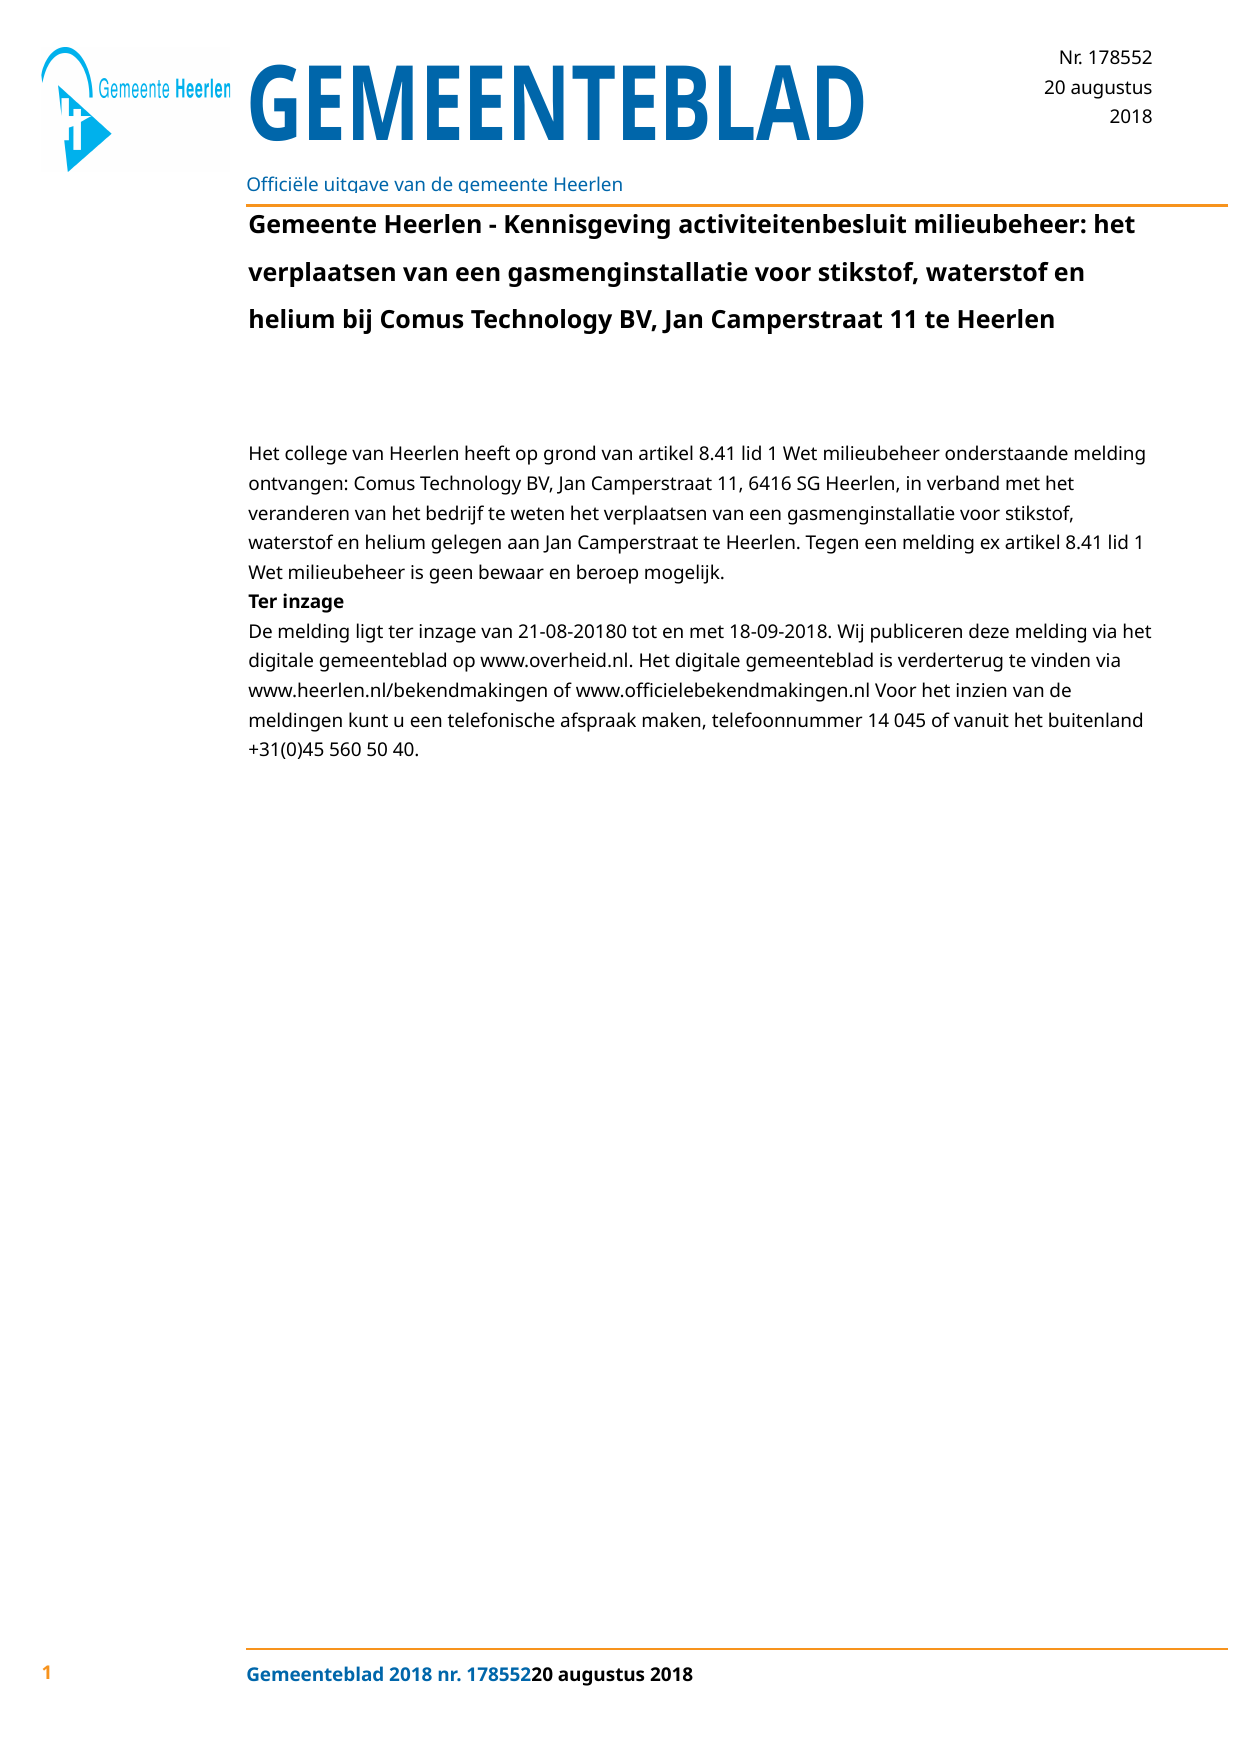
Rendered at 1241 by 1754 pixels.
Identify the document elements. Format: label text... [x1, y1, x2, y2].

picture [41, 47, 58, 70]
text Het college van Heerlen heeft op grond van artikel 8.41 lid 1 Wet milieubeheer onderstaande melding ontvangen: Comus Technology BV, Jan Camperstraat 11, 6416 SG Heerlen, in verband met het veranderen van het bedrijf te weten het verplaatsen van een gasmenginstallatie voor stikstof, waterstof en helium gelegen aan Jan Camperstraat te Heerlen. Tegen een melding ex artikel 8.41 lid 1 Wet milieubeheer is geen bewaar en beroep mogelijk. [248, 441, 1152, 584]
text Ter inzage [248, 588, 1152, 614]
text Gemeente Heerlen - Kennisgeving activiteitenbesluit milieubeheer: het verplaatsen van een gasmenginstallatie voor stikstof, waterstof en helium bij Comus Technology BV, Jan Camperstraat 11 te Heerlen [248, 207, 1152, 336]
text De melding ligt ter inzage van 21-08-20180 tot en met 18-09-2018. Wij publiceren deze melding via het digitale gemeenteblad op www.overheid.nl. Het digitale gemeenteblad is verderterug te vinden via www.heerlen.nl/bekendmakingen of www.officielebekendmakingen.nl Voor het inzien van de meldingen kunt u een telefonische afspraak maken, telefoonnummer 14 045 of vanuit het buitenland +31(0)45 560 50 40. [248, 618, 1152, 762]
picture [41, 47, 231, 172]
